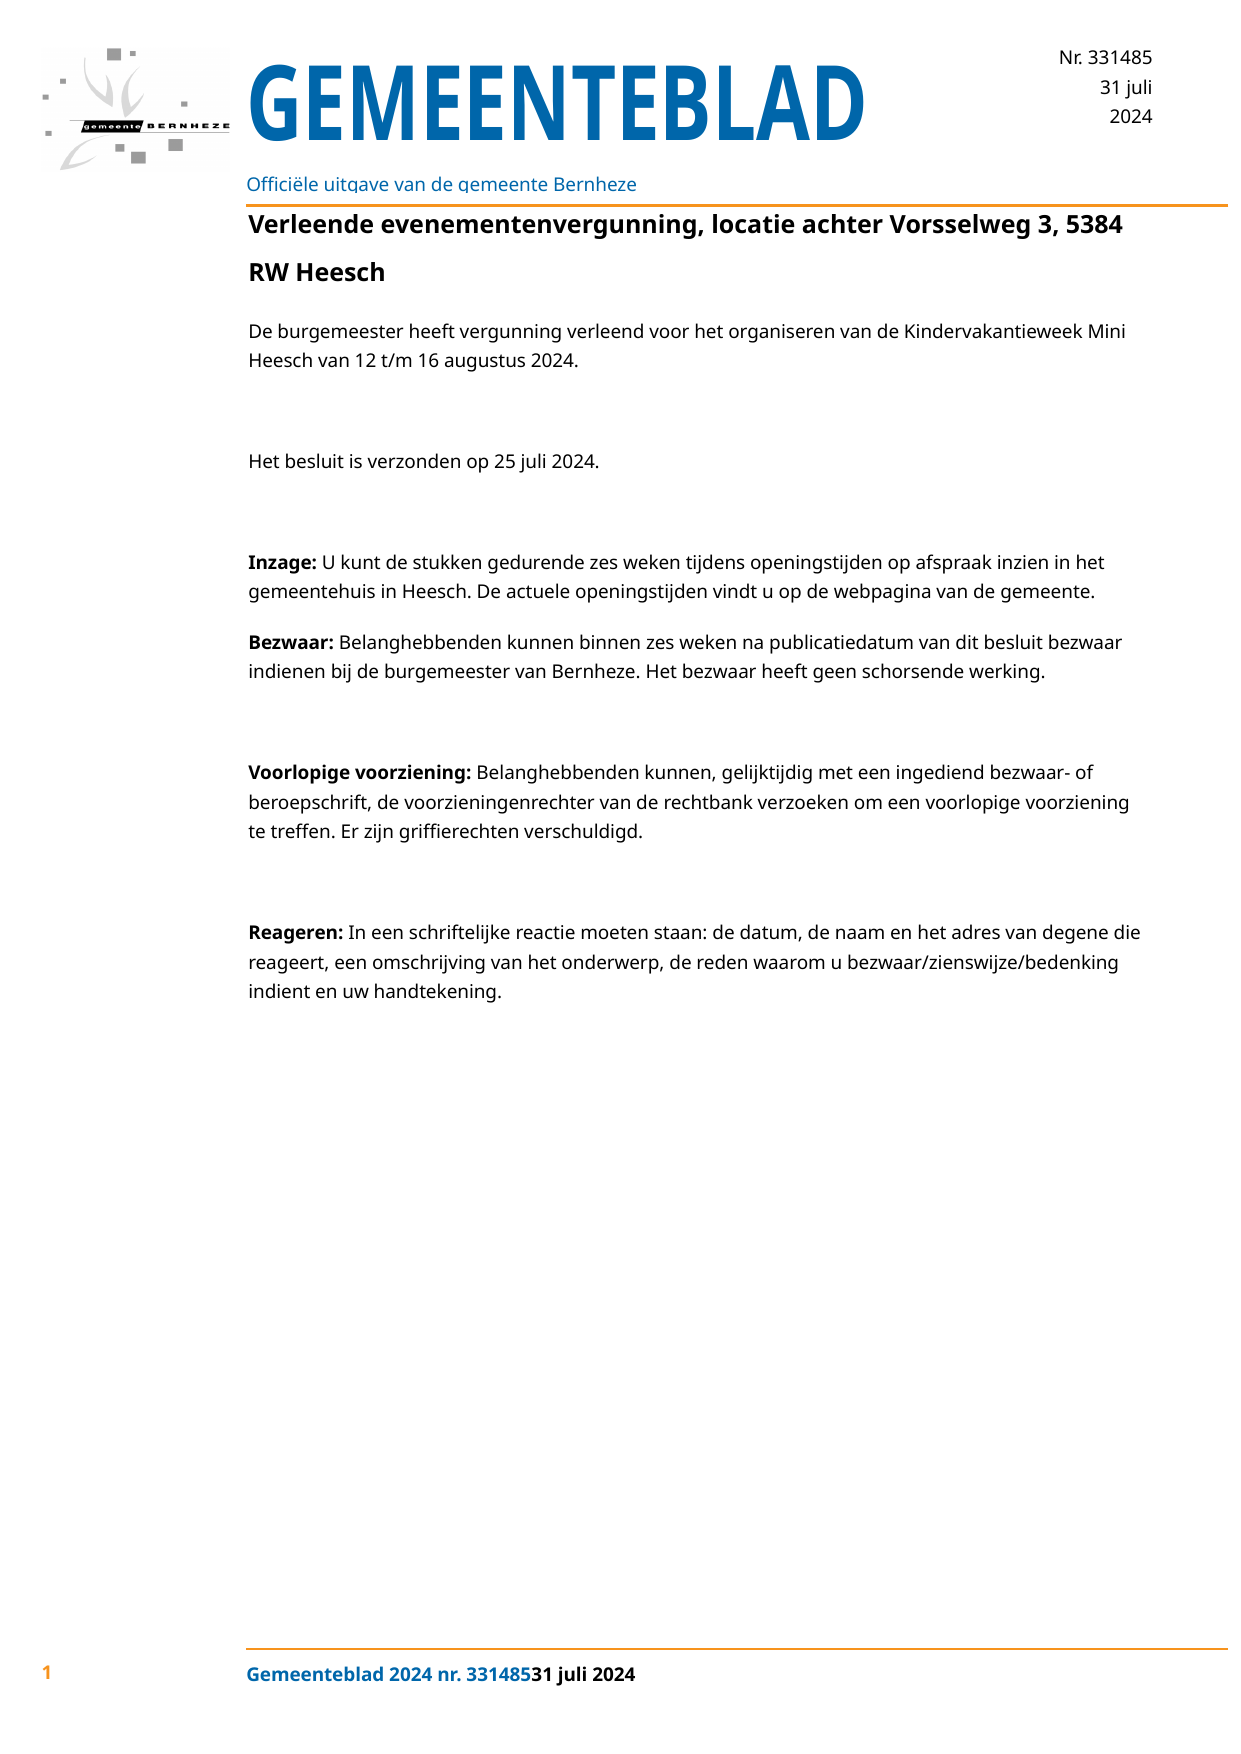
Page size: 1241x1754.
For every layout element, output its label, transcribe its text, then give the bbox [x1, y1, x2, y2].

text De burgemeester heeft vergunning verleend voor het organiseren van de Kindervakantieweek Mini Heesch van 12 t/m 16 augustus 2024. [248, 318, 1152, 373]
text Bezwaar: Belanghebbenden kunnen binnen zes weken na publicatiedatum van dit besluit bezwaar indienen bij de burgemeester van Bernheze. Het bezwaar heeft geen schorsende werking. [248, 629, 1152, 684]
text Verleende evenementenvergunning, locatie achter Vorsselweg 3, 5384 RW Heesch [248, 207, 1152, 288]
text Reageren: In een schriftelijke reactie moeten staan: de datum, de naam en het adres van degene die reageert, een omschrijving van het onderwerp, de reden waarom u bezwaar/zienswijze/bedenking indient en uw handtekening. [248, 919, 1152, 1004]
text Inzage: U kunt de stukken gedurende zes weken tijdens openingstijden op afspraak inzien in het gemeentehuis in Heesch. De actuele openingstijden vindt u op de webpagina van de gemeente. [248, 549, 1152, 604]
text Voorlopige voorziening: Belanghebbenden kunnen, gelijktijdig met een ingediend bezwaar- of beroepschrift, de voorzieningenrechter van de rechtbank verzoeken om een voorlopige voorziening te treffen. Er zijn griffierechten verschuldigd. [248, 759, 1152, 844]
picture [41, 47, 231, 172]
text Het besluit is verzonden op 25 juli 2024. [248, 448, 1152, 474]
